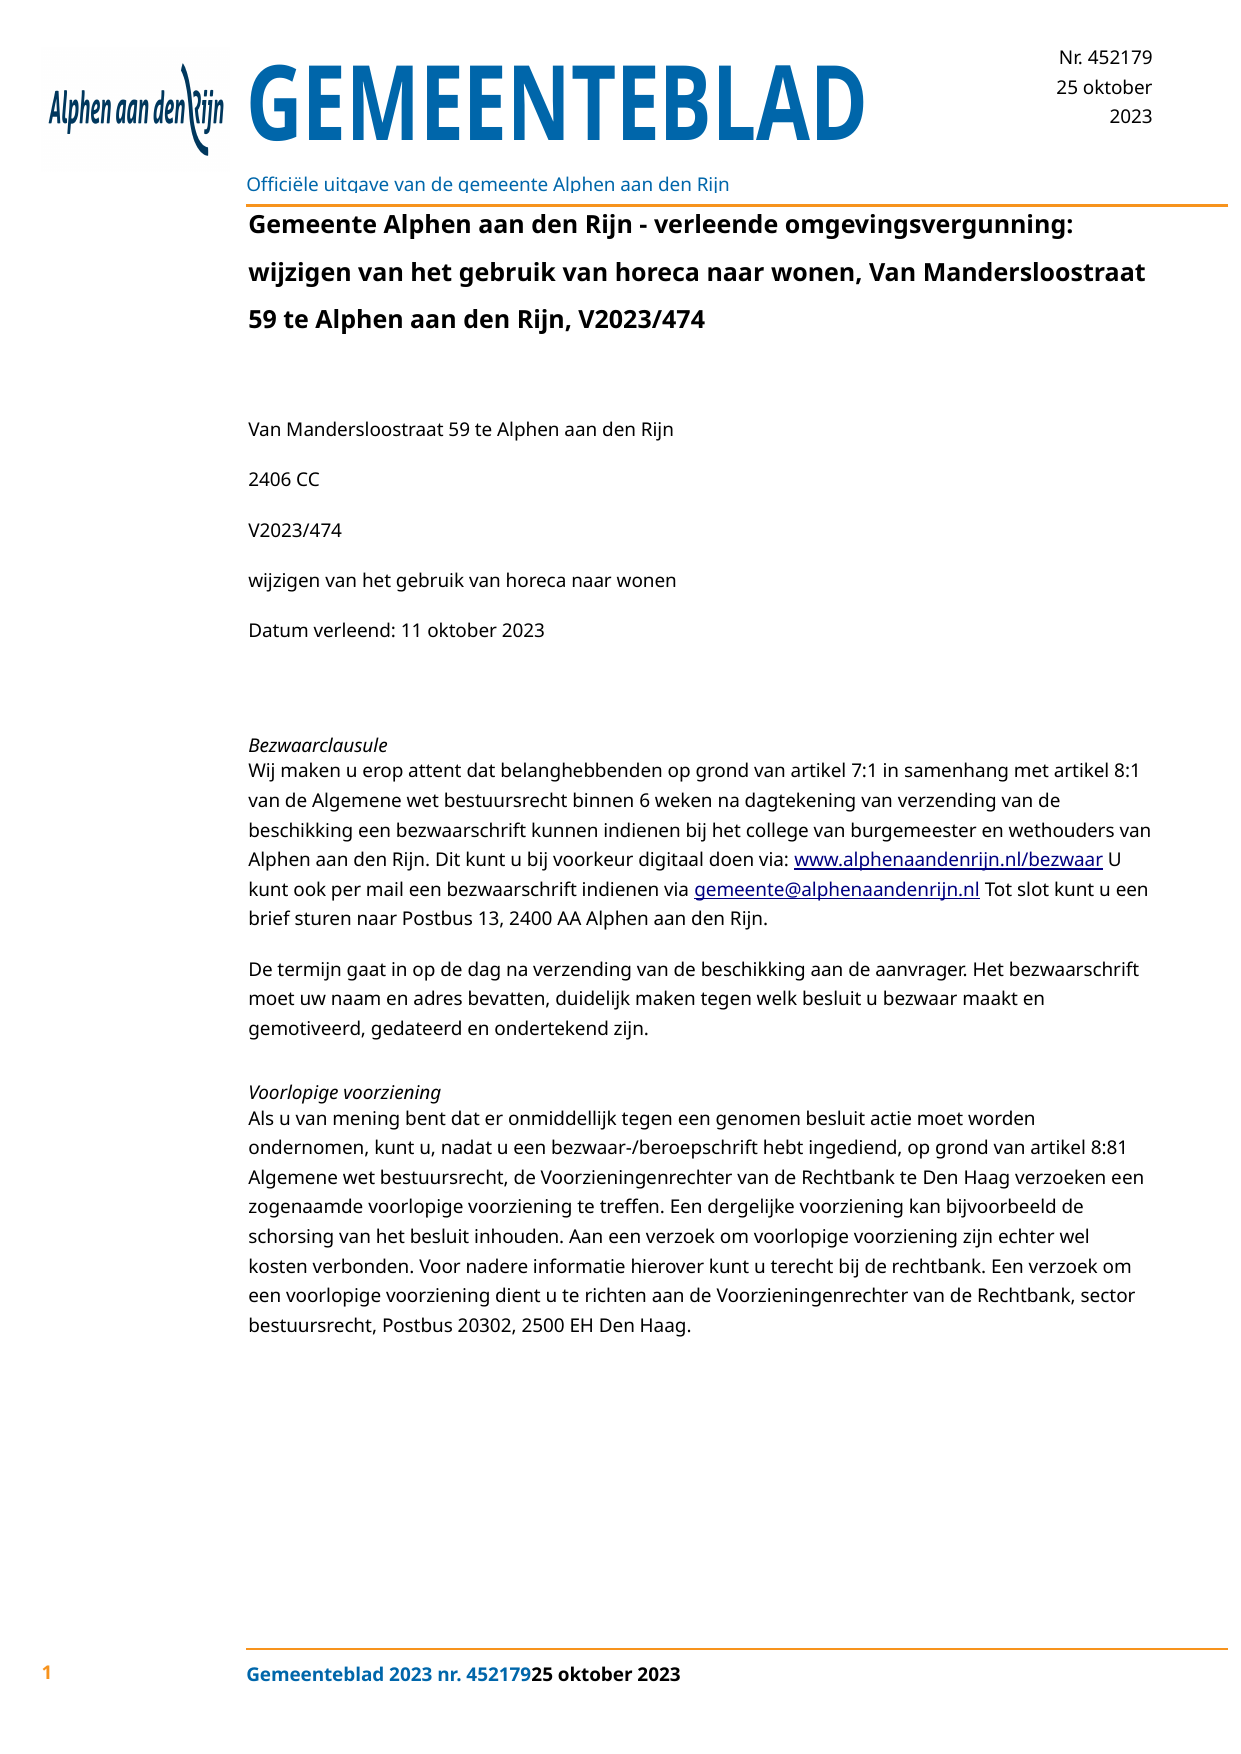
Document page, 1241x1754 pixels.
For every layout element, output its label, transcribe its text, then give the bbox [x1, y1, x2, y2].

text De termijn gaat in op de dag na verzending van de beschikking aan de aanvrager. Het bezwaarschrift moet uw naam en adres bevatten, duidelijk maken tegen welk besluit u bezwaar maakt en gemotiveerd, gedateerd en ondertekend zijn. [248, 956, 1152, 1041]
text wijzigen van het gebruik van horeca naar wonen [248, 567, 1152, 593]
text Datum verleend: 11 oktober 2023 [248, 618, 1152, 643]
text 2406 CC [248, 466, 1152, 492]
text Als u van mening bent dat er onmiddellijk tegen een genomen besluit actie moet worden ondernomen, kunt u, nadat u een bezwaar-/beroepschrift hebt ingediend, op grond van artikel 8:81 Algemene wet bestuursrecht, de Voorzieningenrechter van de Rechtbank te Den Haag verzoeken een zogenaamde voorlopige voorziening te treffen. Een dergelijke voorziening kan bijvoorbeeld de schorsing van het besluit inhouden. Aan een verzoek om voorlopige voorziening zijn echter wel kosten verbonden. Voor nadere informatie hierover kunt u terecht bij de rechtbank. Een verzoek om een voorlopige voorziening dient u te richten aan de Voorzieningenrechter van de Rechtbank, sector bestuursrecht, Postbus 20302, 2500 EH Den Haag. [248, 1105, 1152, 1338]
text Gemeente Alphen aan den Rijn - verleende omgevingsvergunning: wijzigen van het gebruik van horeca naar wonen, Van Mandersloostraat 59 te Alphen aan den Rijn, V2023/474 [248, 207, 1152, 336]
picture [41, 47, 231, 172]
text Voorlopige voorziening [248, 1079, 1152, 1105]
text Wij maken u erop attent dat belanghebbenden op grond van artikel 7:1 in samenhang met artikel 8:1 van de Algemene wet bestuursrecht binnen 6 weken na dagtekening van verzending van de beschikking een bezwaarschrift kunnen indienen bij het college van burgemeester en wethouders van Alphen aan den Rijn. Dit kunt u bij voorkeur digitaal doen via: www.alphenaandenrijn.nl/bezwaar U kunt ook per mail een bezwaarschrift indienen via gemeente@alphenaandenrijn.nl Tot slot kunt u een brief sturen naar Postbus 13, 2400 AA Alphen aan den Rijn. [248, 758, 1152, 931]
text Van Mandersloostraat 59 te Alphen aan den Rijn [248, 416, 1152, 442]
text V2023/474 [248, 517, 1152, 542]
text Bezwaarclausule [248, 732, 1152, 758]
